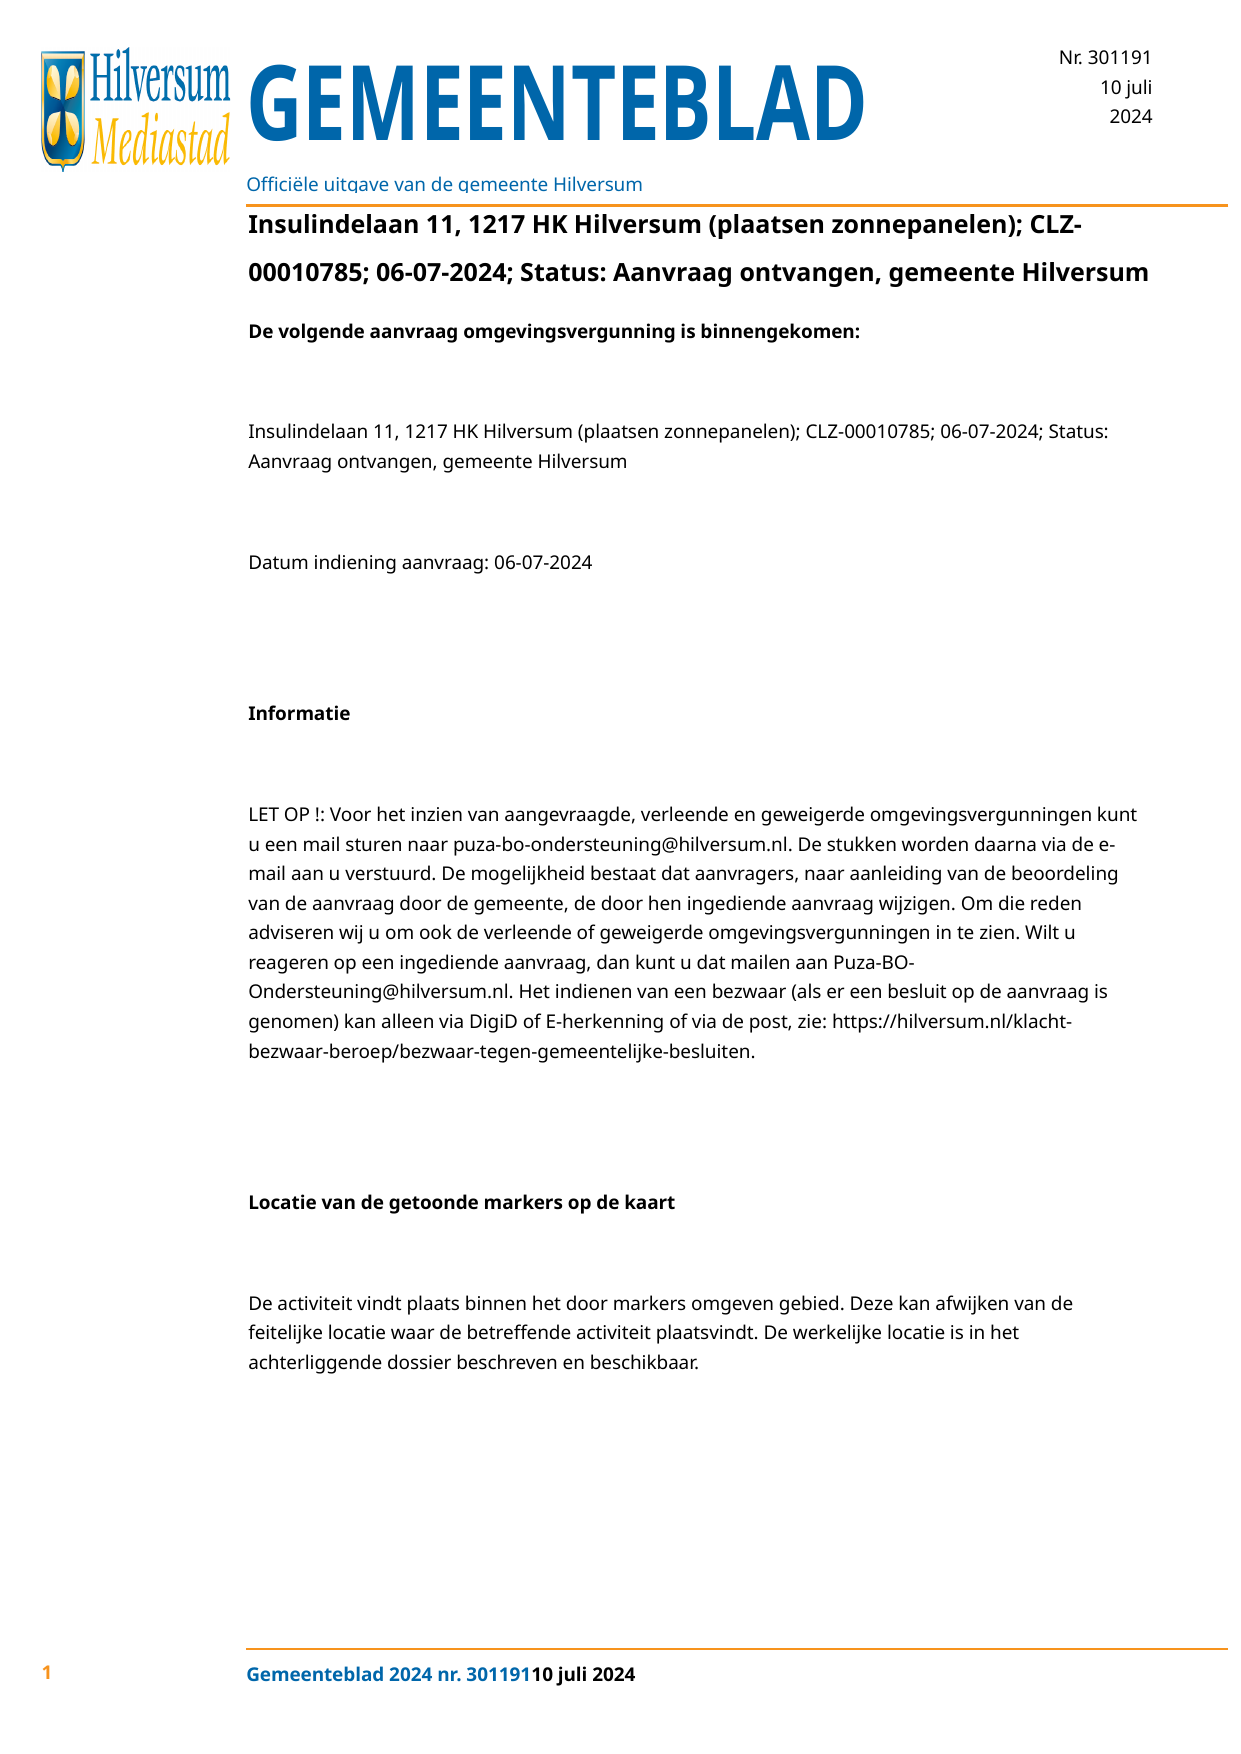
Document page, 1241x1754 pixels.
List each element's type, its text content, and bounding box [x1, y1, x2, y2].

text Informatie [248, 700, 1152, 726]
text LET OP !: Voor het inzien van aangevraagde, verleende en geweigerde omgevingsvergunningen kunt u een mail sturen naar puza-bo-ondersteuning@hilversum.nl. De stukken worden daarna via de e-mail aan u verstuurd. De mogelijkheid bestaat dat aanvragers, naar aanleiding van de beoordeling van de aanvraag door de gemeente, de door hen ingediende aanvraag wijzigen. Om die reden adviseren wij u om ook de verleende of geweigerde omgevingsvergunningen in te zien. Wilt u reageren op een ingediende aanvraag, dan kunt u dat mailen aan Puza-BO-Ondersteuning@hilversum.nl. Het indienen van een bezwaar (als er een besluit op de aanvraag is genomen) kan alleen via DigiD of E-herkenning of via de post, zie: https://hilversum.nl/klacht-bezwaar-beroep/bezwaar-tegen-gemeentelijke-besluiten. [248, 801, 1152, 1064]
text Insulindelaan 11, 1217 HK Hilversum (plaatsen zonnepanelen); CLZ-00010785; 06-07-2024; Status: Aanvraag ontvangen, gemeente Hilversum [248, 419, 1152, 474]
text De activiteit vindt plaats binnen het door markers omgeven gebied. Deze kan afwijken van de feitelijke locatie waar de betreffende activiteit plaatsvindt. De werkelijke locatie is in het achterliggende dossier beschreven en beschikbaar. [248, 1290, 1152, 1375]
text Datum indiening aanvraag: 06-07-2024 [248, 549, 1152, 575]
text Insulindelaan 11, 1217 HK Hilversum (plaatsen zonnepanelen); CLZ-00010785; 06-07-2024; Status: Aanvraag ontvangen, gemeente Hilversum [248, 207, 1152, 288]
picture [41, 47, 231, 172]
text De volgende aanvraag omgevingsvergunning is binnengekomen: [248, 318, 1152, 344]
text Locatie van de getoonde markers op de kaart [248, 1189, 1152, 1215]
